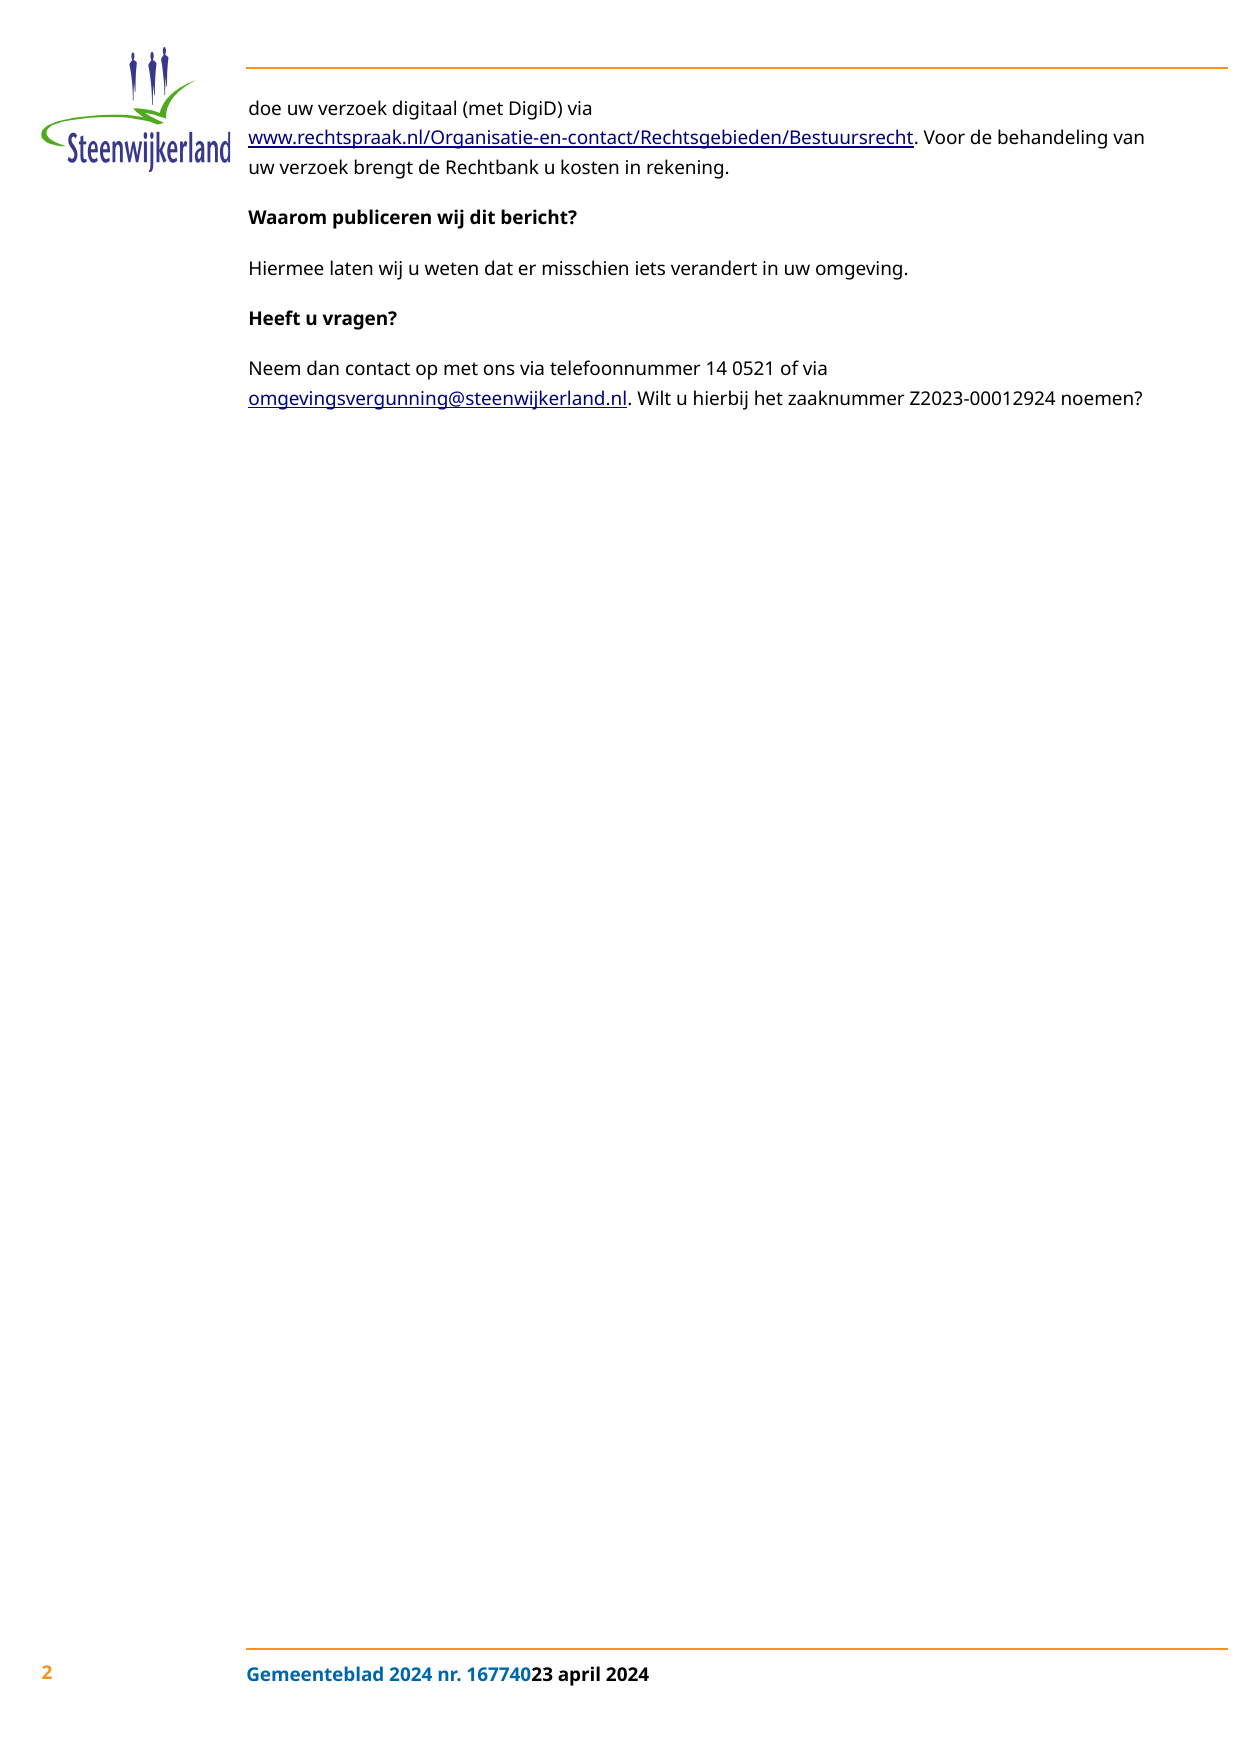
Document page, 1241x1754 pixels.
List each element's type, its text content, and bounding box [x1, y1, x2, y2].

picture [41, 47, 231, 172]
text Heeft u vragen? [248, 305, 1152, 331]
text Waarom publiceren wij dit bericht? [248, 204, 1152, 230]
text Hiermee laten wij u weten dat er misschien iets verandert in uw omgeving. [248, 255, 1152, 281]
text doe uw verzoek digitaal (met DigiD) via www.rechtspraak.nl/Organisatie-en-contact/Rechtsgebieden/Bestuursrecht. Voor de behandeling van uw verzoek brengt de Rechtbank u kosten in rekening. [248, 95, 1152, 180]
text Neem dan contact op met ons via telefoonnummer 14 0521 of via omgevingsvergunning@steenwijkerland.nl. Wilt u hierbij het zaaknummer Z2023-00012924 noemen? [248, 356, 1152, 411]
